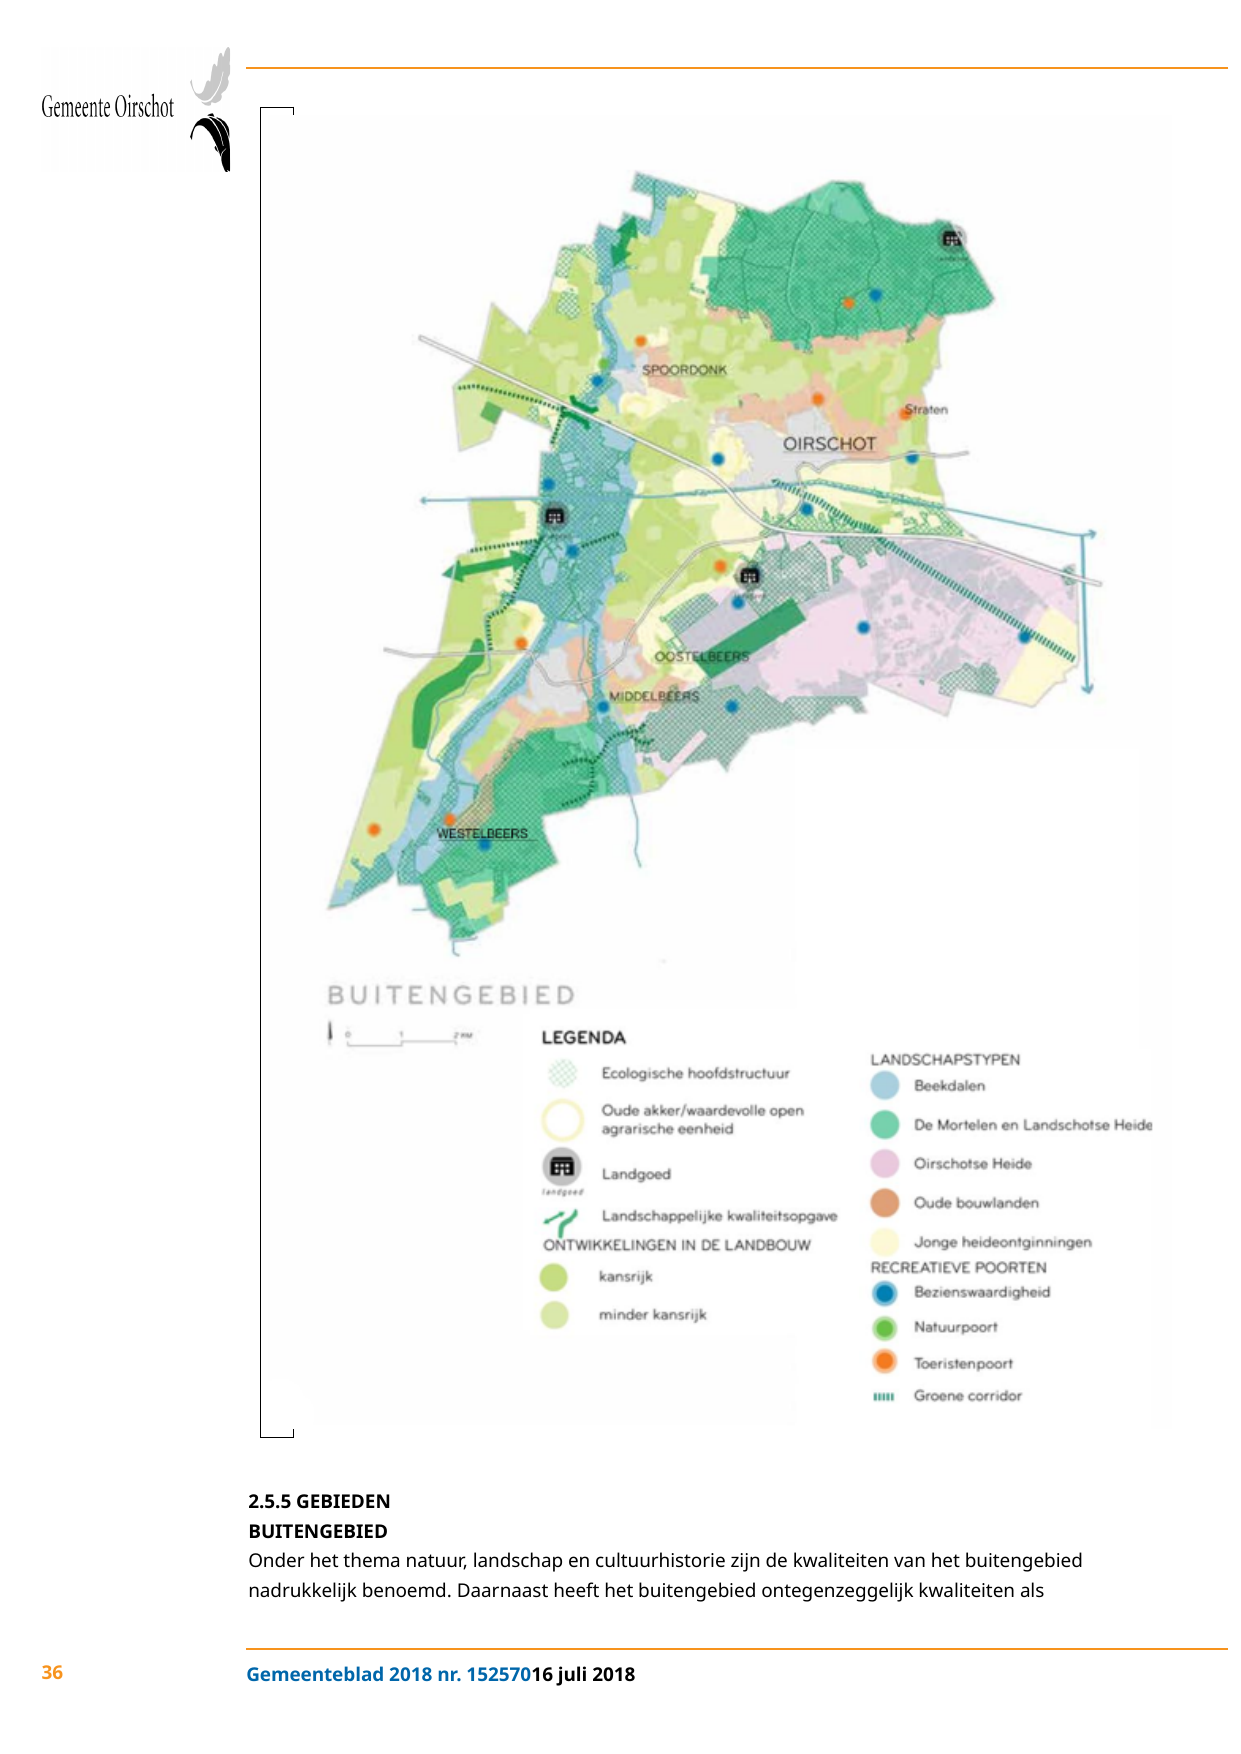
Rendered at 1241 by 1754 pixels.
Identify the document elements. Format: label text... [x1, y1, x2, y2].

text BUITENGEBIED [248, 1518, 1152, 1543]
text Onder het thema natuur, landschap en cultuurhistorie zijn de kwaliteiten van het buitengebied nadrukkelijk benoemd. Daar­naast heeft het buitengebied ontegenzeg­gelijk kwaliteiten als [248, 1547, 1152, 1603]
text 2.5.5 GEBIEDEN [248, 1488, 1152, 1514]
picture [268, 115, 1173, 1429]
picture [41, 47, 231, 172]
